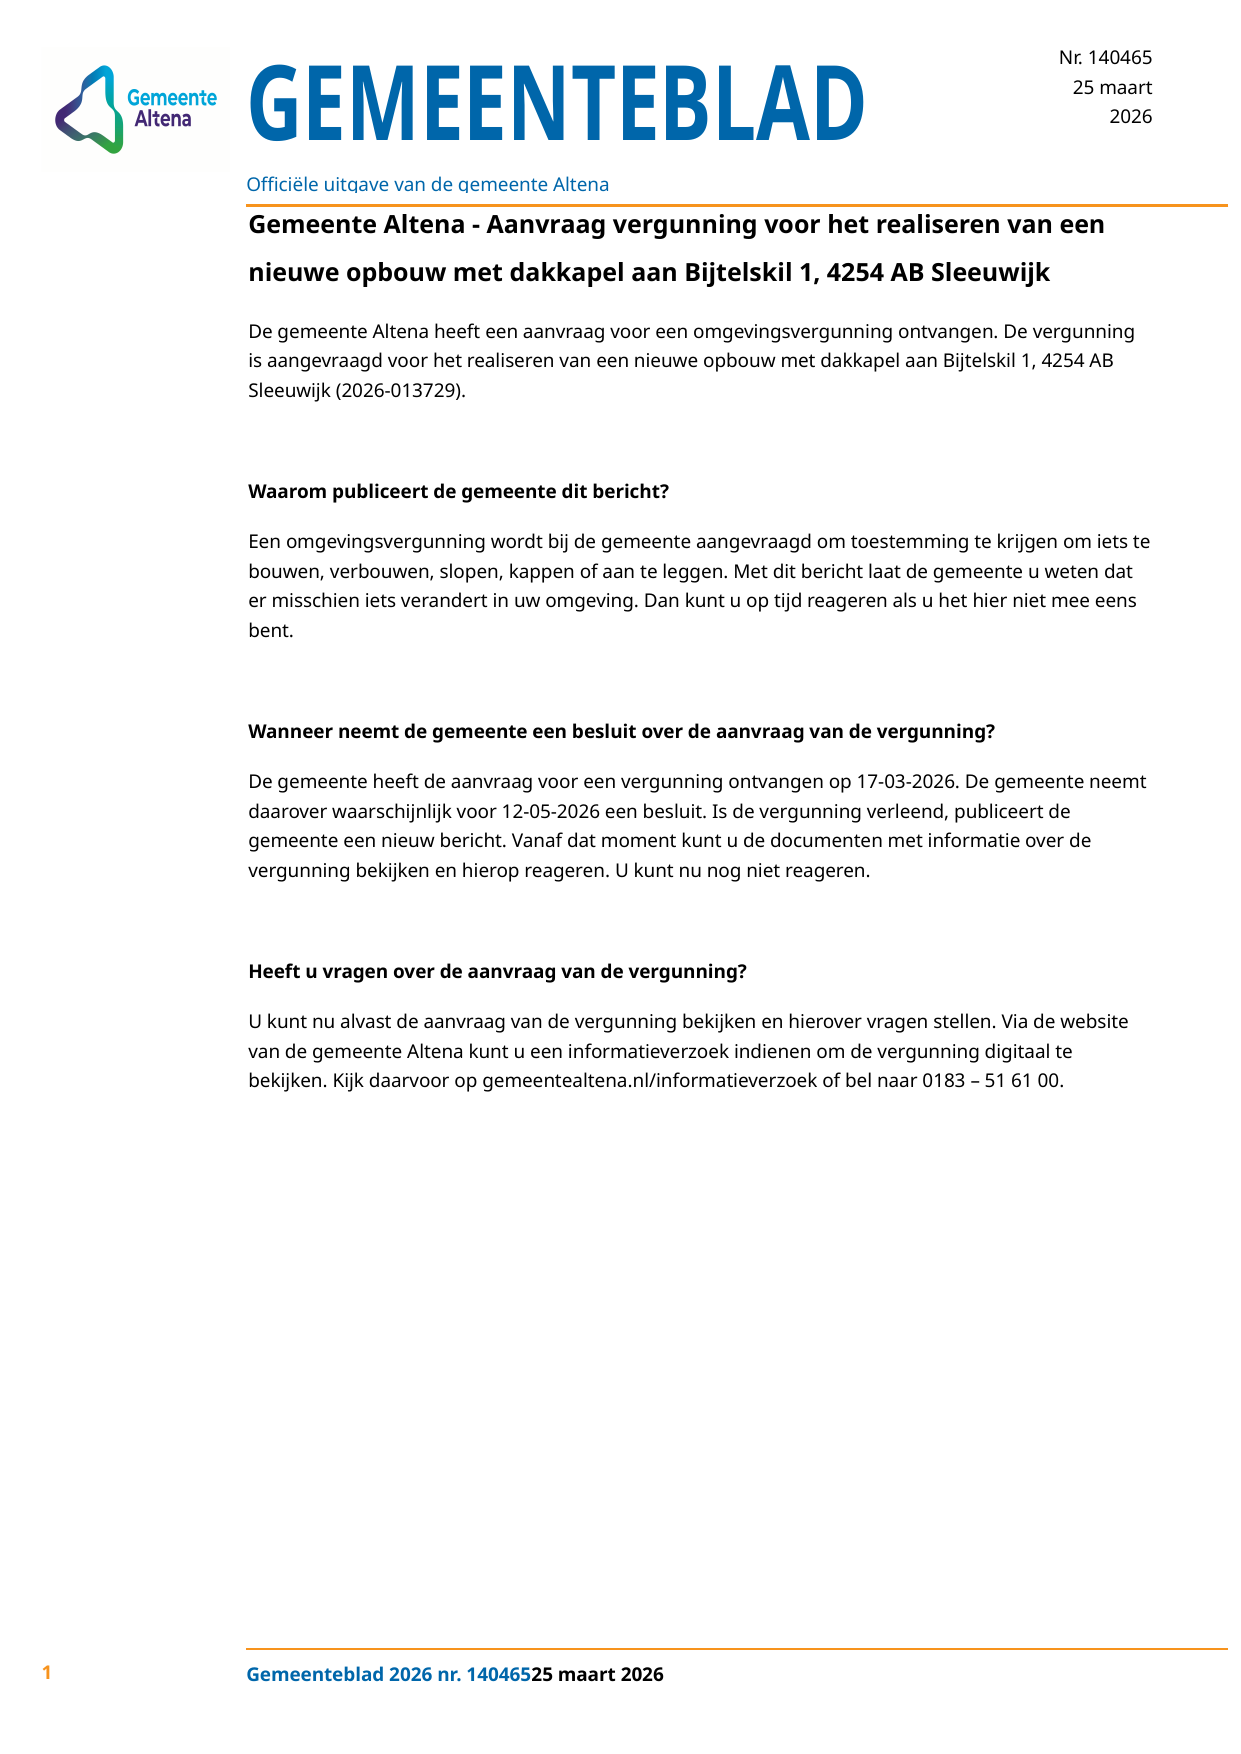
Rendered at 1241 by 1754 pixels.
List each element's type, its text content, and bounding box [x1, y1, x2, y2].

text Een omgevingsvergunning wordt bij de gemeente aangevraagd om toestemming te krijgen om iets te bouwen, verbouwen, slopen, kappen of aan te leggen. Met dit bericht laat de gemeente u weten dat er misschien iets verandert in uw omgeving. Dan kunt u op tijd reageren als u het hier niet mee eens bent. [248, 528, 1152, 643]
picture [41, 47, 231, 172]
text Heeft u vragen over de aanvraag van de vergunning? [248, 958, 1152, 984]
text De gemeente heeft de aanvraag voor een vergunning ontvangen op 17-03-2026. De gemeente neemt daarover waarschijnlijk voor 12-05-2026 een besluit. Is de vergunning verleend, publiceert de gemeente een nieuw bericht. Vanaf dat moment kunt u de documenten met informatie over de vergunning bekijken en hierop reageren. U kunt nu nog niet reageren. [248, 768, 1152, 883]
text Wanneer neemt de gemeente een besluit over de aanvraag van de vergunning? [248, 718, 1152, 744]
text U kunt nu alvast de aanvraag van de vergunning bekijken en hierover vragen stellen. Via de website van de gemeente Altena kunt u een informatieverzoek indienen om de vergunning digitaal te bekijken. Kijk daarvoor op gemeentealtena.nl/informatieverzoek of bel naar 0183 – 51 61 00. [248, 1008, 1152, 1093]
text Gemeente Altena - Aanvraag vergunning voor het realiseren van een nieuwe opbouw met dakkapel aan Bijtelskil 1, 4254 AB Sleeuwijk [248, 207, 1152, 288]
text De gemeente Altena heeft een aanvraag voor een omgevingsvergunning ontvangen. De vergunning is aangevraagd voor het realiseren van een nieuwe opbouw met dakkapel aan Bijtelskil 1, 4254 AB Sleeuwijk (2026-013729). [248, 318, 1152, 403]
text Waarom publiceert de gemeente dit bericht? [248, 478, 1152, 504]
